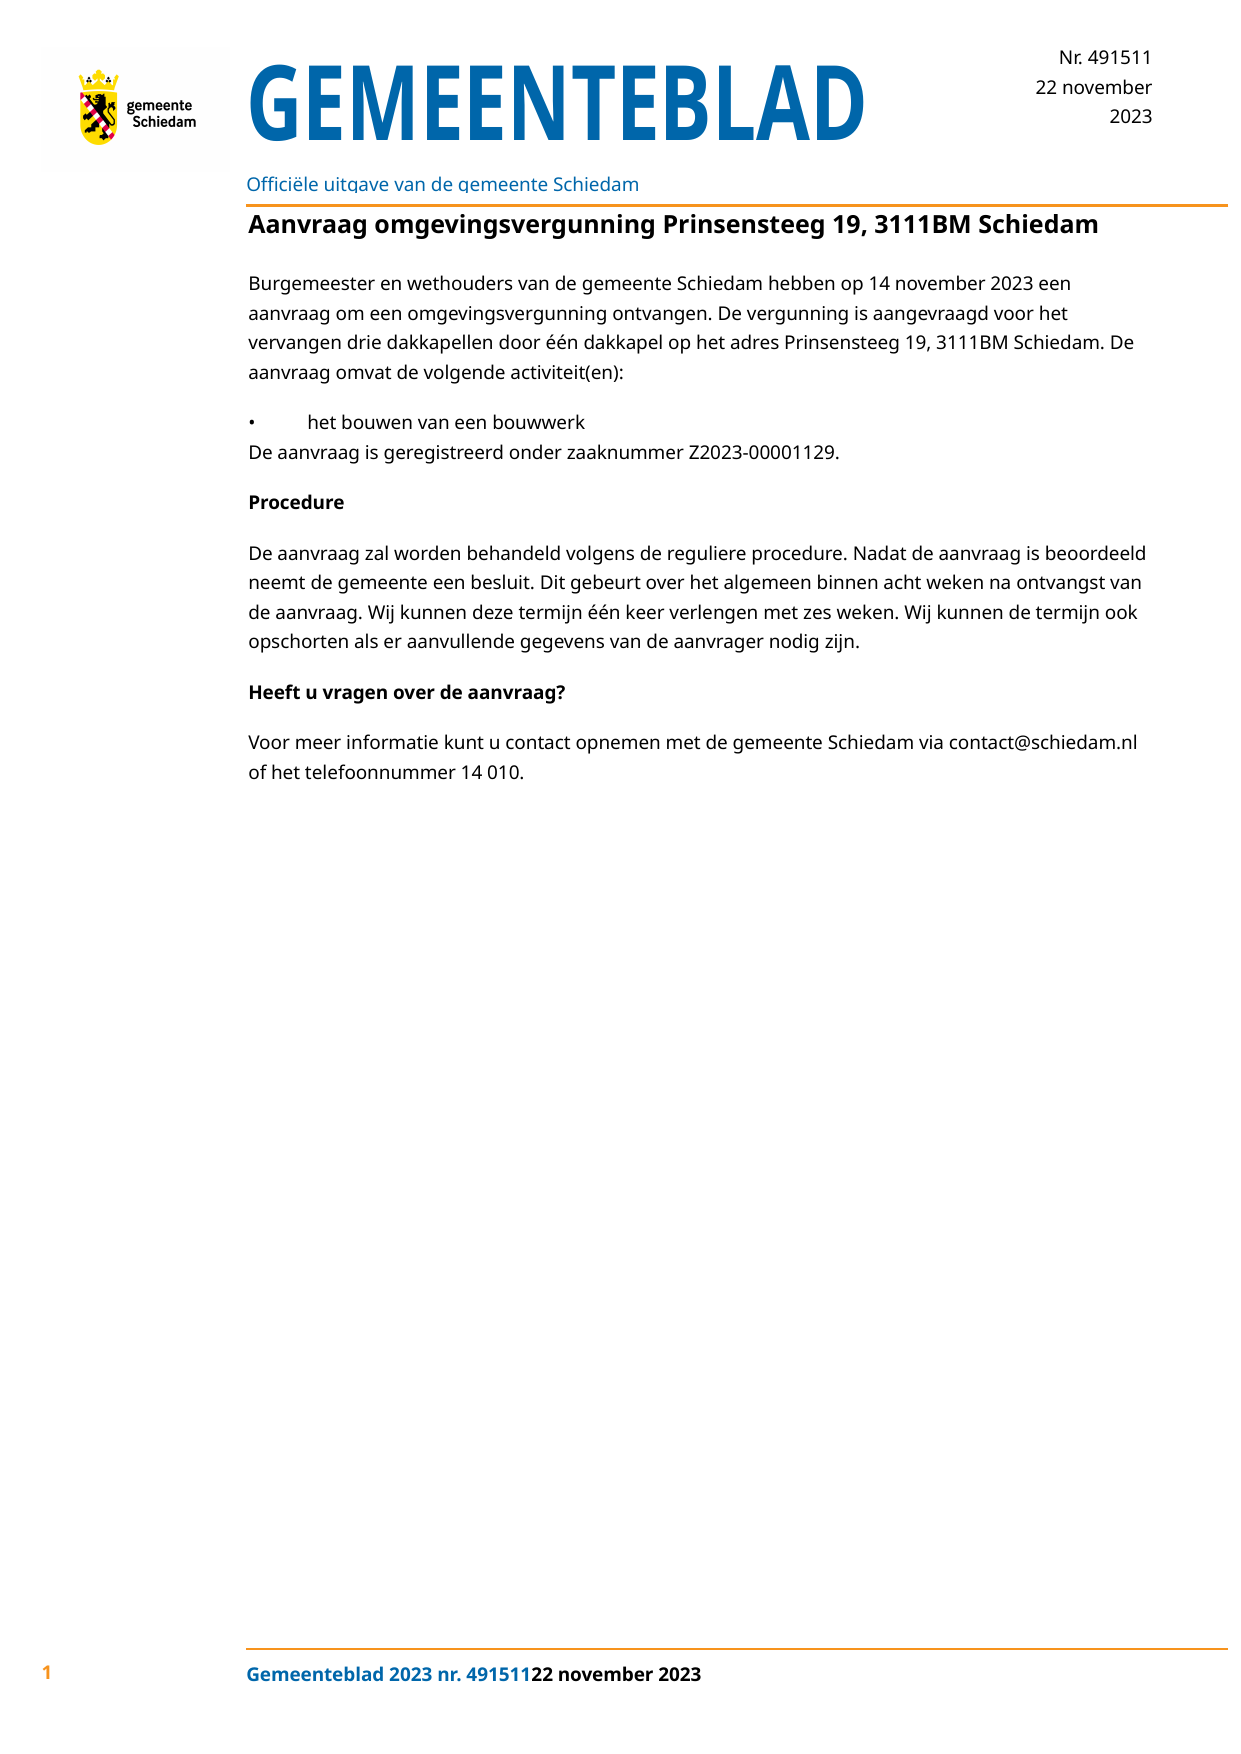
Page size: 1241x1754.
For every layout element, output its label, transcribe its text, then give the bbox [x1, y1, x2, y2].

list het bouwen van een bouwwerk [248, 409, 1152, 435]
text Voor meer informatie kunt u contact opnemen met de gemeente Schiedam via contact@schiedam.nl of het telefoonnummer 14 010. [248, 729, 1152, 785]
text De aanvraag is geregistreerd onder zaaknummer Z2023-00001129. [248, 439, 1152, 465]
text Heeft u vragen over de aanvraag? [248, 679, 1152, 705]
text De aanvraag zal worden behandeld volgens de reguliere procedure. Nadat de aanvraag is beoordeeld neemt de gemeente een besluit. Dit gebeurt over het algemeen binnen acht weken na ontvangst van de aanvraag. Wij kunnen deze termijn één keer verlengen met zes weken. Wij kunnen de termijn ook opschorten als er aanvullende gegevens van de aanvrager nodig zijn. [248, 540, 1152, 654]
text Procedure [248, 489, 1152, 515]
picture [41, 47, 231, 172]
text Aanvraag omgevingsvergunning Prinsensteeg 19, 3111BM Schiedam [248, 207, 1152, 241]
text Burgemeester en wethouders van de gemeente Schiedam hebben op 14 november 2023 een aanvraag om een omgevingsvergunning ontvangen. De vergunning is aangevraagd voor het vervangen drie dakkapellen door één dakkapel op het adres Prinsensteeg 19, 3111BM Schiedam. De aanvraag omvat de volgende activiteit(en): [248, 270, 1152, 385]
